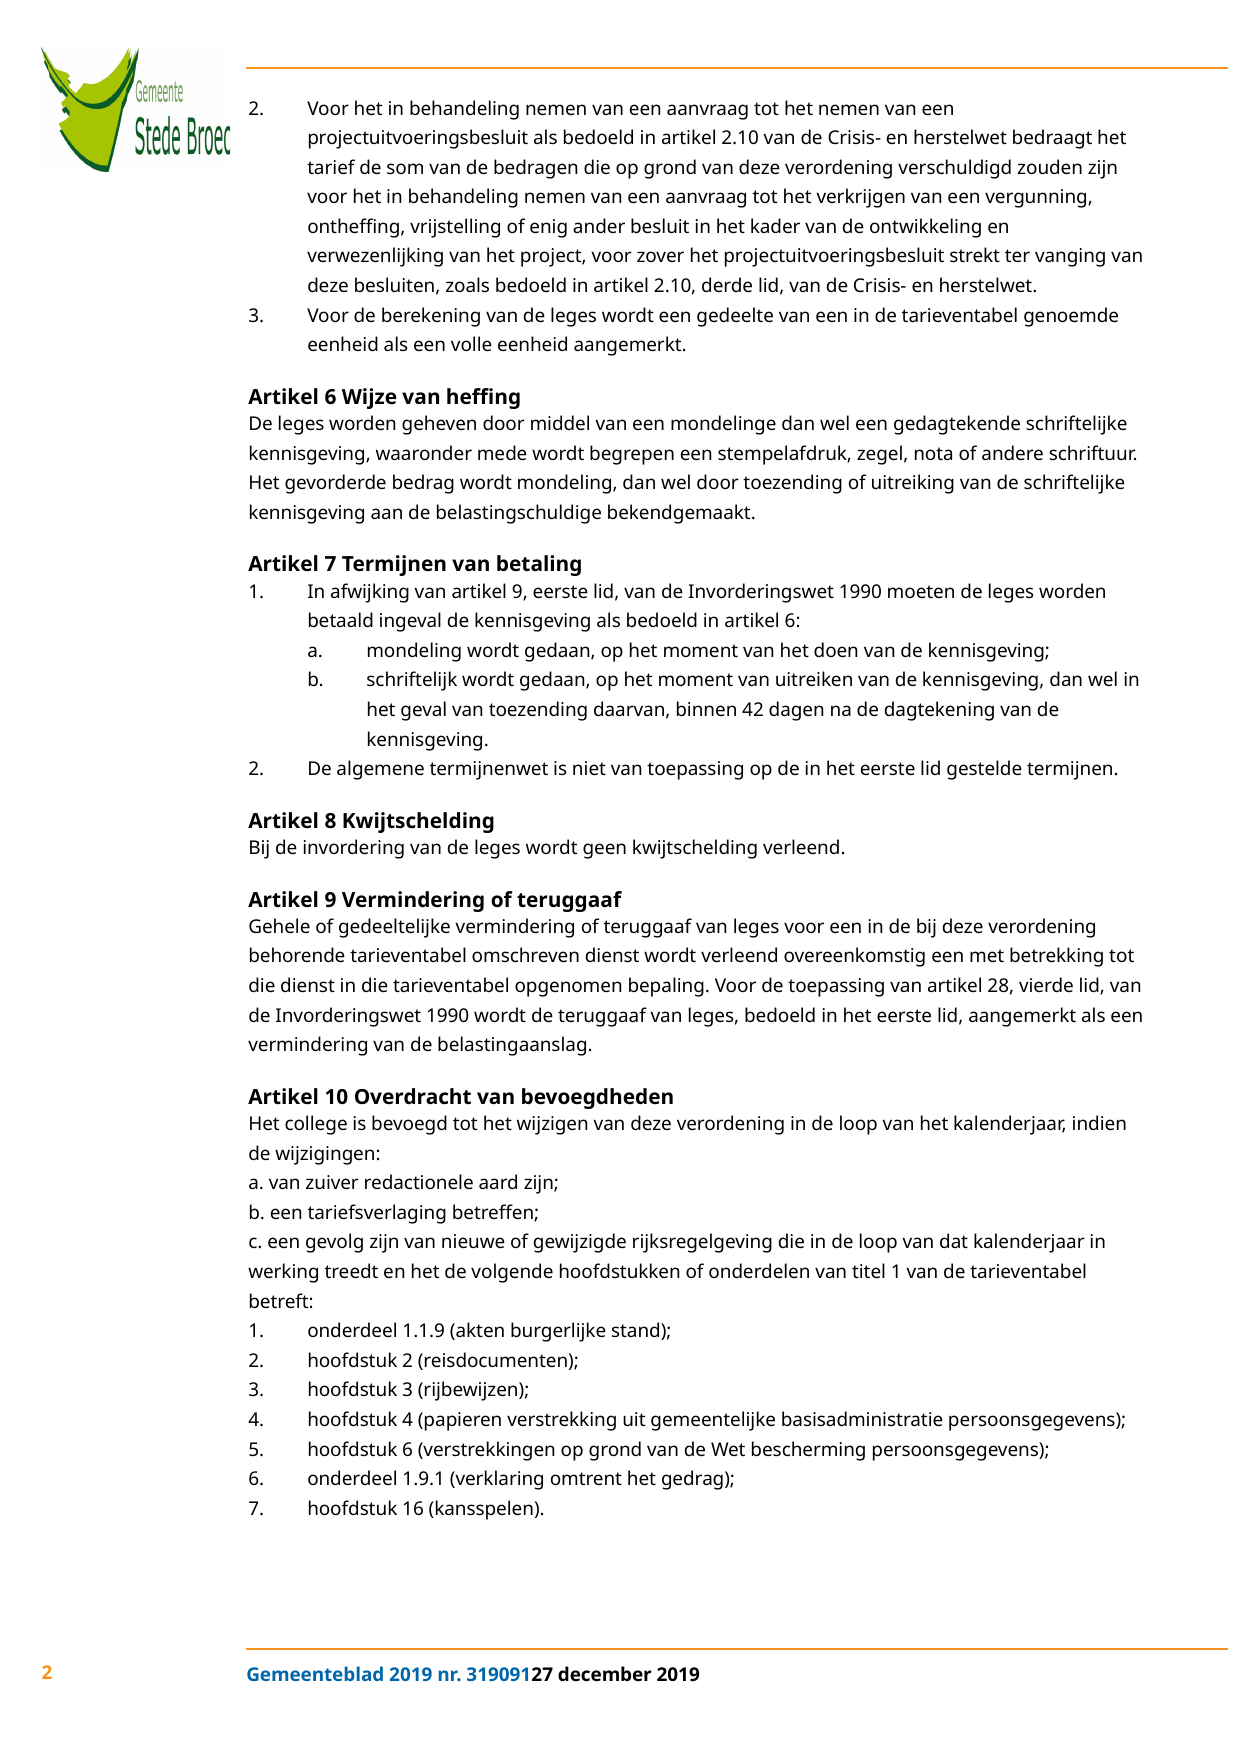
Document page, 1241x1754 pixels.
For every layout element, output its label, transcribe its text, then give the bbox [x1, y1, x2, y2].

text Artikel 8 Kwijtschelding [248, 806, 1152, 834]
text c. een gevolg zijn van nieuwe of gewijzigde rijksregelgeving die in de loop van dat kalenderjaar in werking treedt en het de volgende hoofdstukken of onderdelen van titel 1 van de tarieventabel betreft: [248, 1229, 1152, 1313]
list onderdeel 1.9.1 (verklaring omtrent het gedrag); [248, 1465, 1152, 1491]
picture [41, 47, 231, 172]
list hoofdstuk 6 (verstrekkingen op grond van de Wet bescherming persoonsgegevens); [248, 1436, 1152, 1461]
text Artikel 6 Wijze van heffing [248, 382, 1152, 410]
list mondeling wordt gedaan, op het moment van het doen van de kennisgeving; [307, 637, 1152, 663]
list schriftelijk wordt gedaan, op het moment van uitreiken van de kennisgeving, dan wel in het geval van toezending daarvan, binnen 42 dagen na de dagtekening van de kennisgeving. [307, 667, 1152, 752]
list De algemene termijnenwet is niet van toepassing op de in het eerste lid gestelde termijnen. [248, 755, 1152, 781]
text De leges worden geheven door middel van een mondelinge dan wel een gedagtekende schriftelijke kennisgeving, waaronder mede wordt begrepen een stempelafdruk, zegel, nota of andere schriftuur. Het gevorderde bedrag wordt mondeling, dan wel door toezending of uitreiking van de schriftelijke kennisgeving aan de belastingschuldige bekendgemaakt. [248, 410, 1152, 525]
list Voor het in behandeling nemen van een aanvraag tot het nemen van een projectuitvoeringsbesluit als bedoeld in artikel 2.10 van de Crisis- en herstelwet bedraagt het tarief de som van de bedragen die op grond van deze verordening verschuldigd zouden zijn voor het in behandeling nemen van een aanvraag tot het verkrijgen van een vergunning, ontheffing, vrijstelling of enig ander besluit in het kader van de ontwikkeling en verwezenlijking van het project, voor zover het projectuitvoeringsbesluit strekt ter vanging van deze besluiten, zoals bedoeld in artikel 2.10, derde lid, van de Crisis- en herstelwet. [248, 95, 1152, 298]
list onderdeel 1.1.9 (akten burgerlijke stand); [248, 1317, 1152, 1343]
text Het college is bevoegd tot het wijzigen van deze verordening in de loop van het kalenderjaar, indien de wijzigingen: [248, 1110, 1152, 1166]
text Artikel 10 Overdracht van bevoegdheden [248, 1082, 1152, 1110]
list In afwijking van artikel 9, eerste lid, van de Invorderingswet 1990 moeten de leges worden betaald ingeval de kennisgeving als bedoeld in artikel 6: [248, 578, 1152, 633]
list hoofdstuk 3 (rijbewijzen); [248, 1377, 1152, 1402]
text Artikel 9 Vermindering of teruggaaf [248, 885, 1152, 913]
list hoofdstuk 16 (kansspelen). [248, 1495, 1152, 1521]
text Artikel 7 Termijnen van betaling [248, 549, 1152, 578]
text Bij de invordering van de leges wordt geen kwijtschelding verleend. [248, 834, 1152, 860]
text a. van zuiver redactionele aard zijn; [248, 1169, 1152, 1195]
list hoofdstuk 2 (reisdocumenten); [248, 1347, 1152, 1373]
list Voor de berekening van de leges wordt een gedeelte van een in de tarieventabel genoemde eenheid als een volle eenheid aangemerkt. [248, 302, 1152, 357]
list hoofdstuk 4 (papieren verstrekking uit gemeentelijke basisadministratie persoonsgegevens); [248, 1406, 1152, 1432]
text b. een tariefsverlaging betreffen; [248, 1199, 1152, 1225]
text Gehele of gedeeltelijke vermindering of teruggaaf van leges voor een in de bij deze verordening behorende tarieventabel omschreven dienst wordt verleend overeenkomstig een met betrekking tot die dienst in die tarieventabel opgenomen bepaling. Voor de toepassing van artikel 28, vierde lid, van de Invorderingswet 1990 wordt de teruggaaf van leges, bedoeld in het eerste lid, aangemerkt als een vermindering van de belastingaanslag. [248, 913, 1152, 1057]
